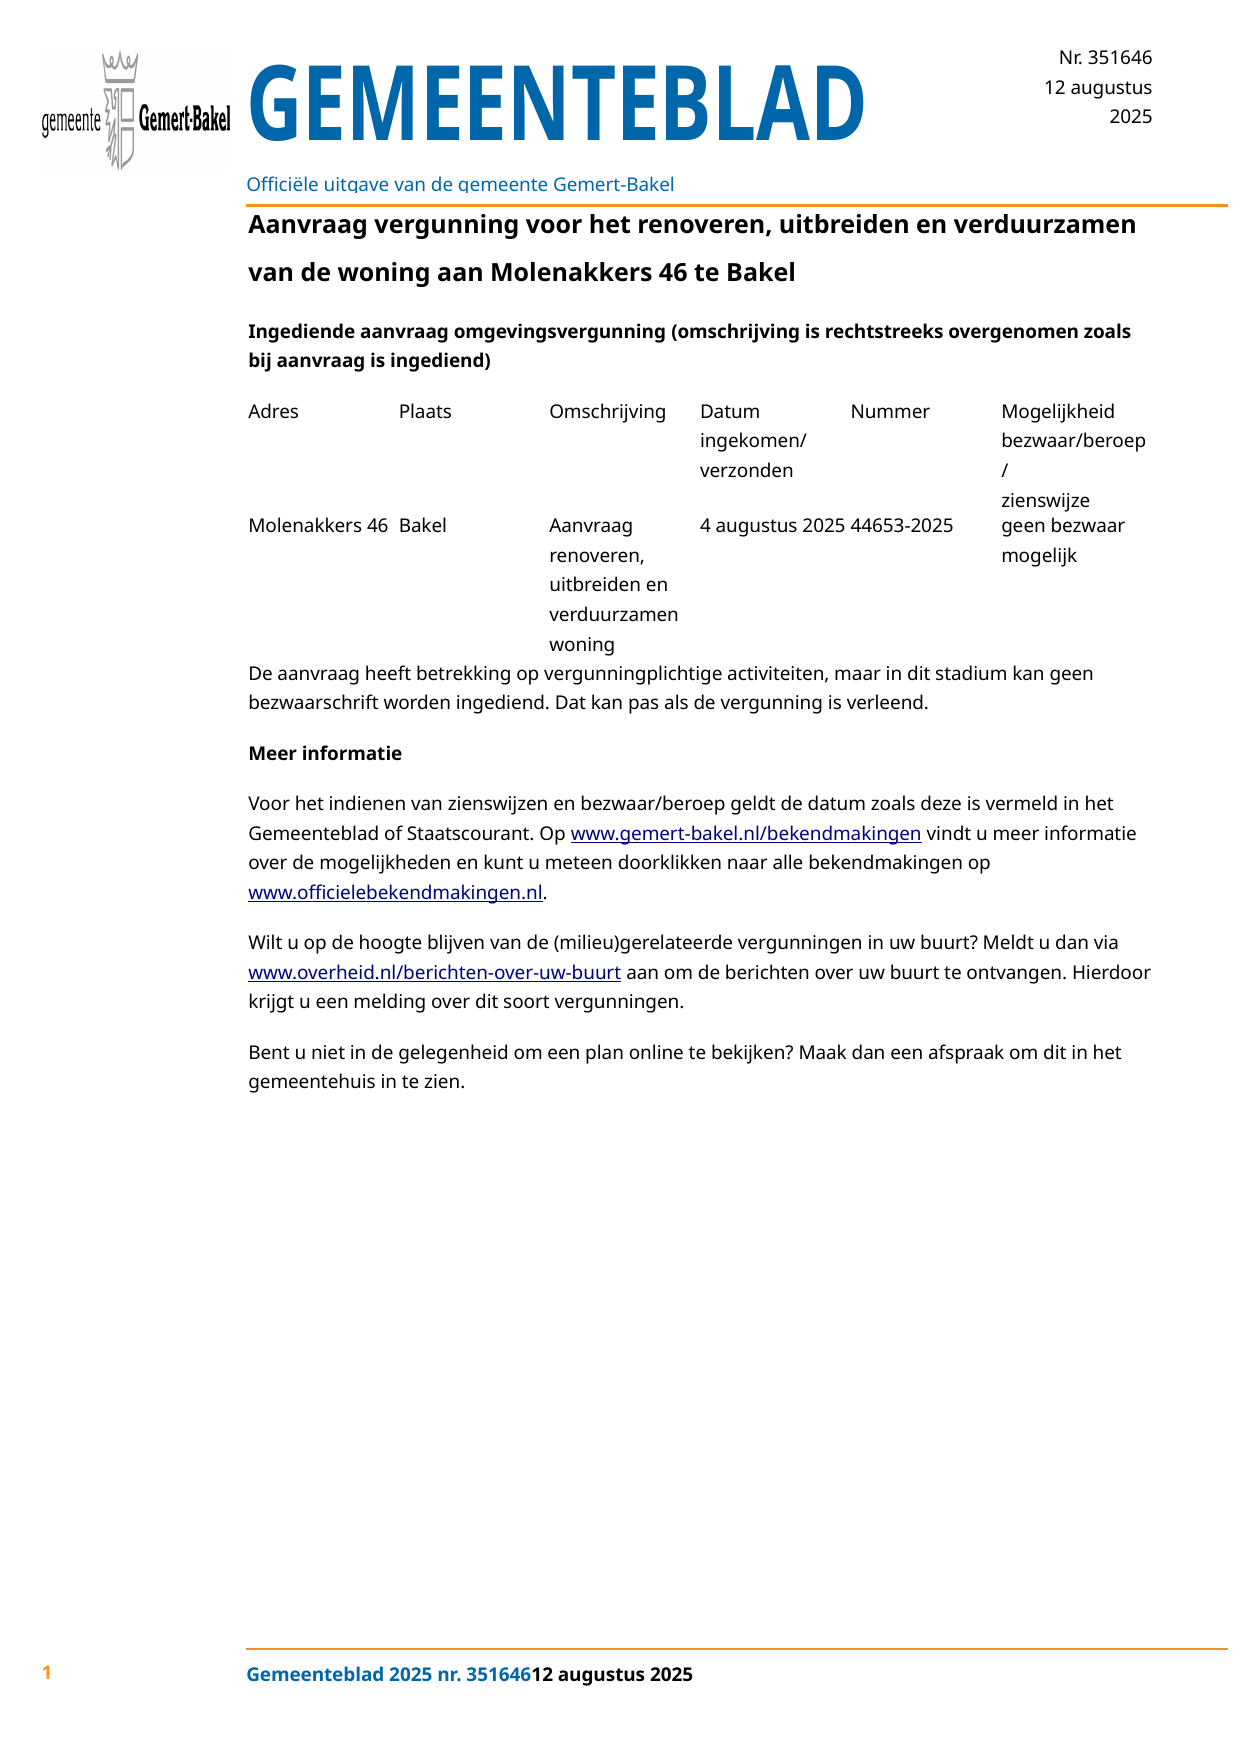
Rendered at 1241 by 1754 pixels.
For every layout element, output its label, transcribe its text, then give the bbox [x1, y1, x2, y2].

table_header Omschrijving [549, 398, 700, 512]
table_header Datum ingekomen/ verzonden [700, 398, 850, 512]
text Wilt u op de hoogte blijven van de (milieu)gerelateerde vergunningen in uw buurt? Meldt u dan via www.overheid.nl/berichten-over-uw-buurt aan om de berichten over uw buurt te ontvangen. Hierdoor krijgt u een melding over dit soort vergunningen. [248, 929, 1152, 1014]
table_cell Bakel [399, 513, 549, 657]
text Aanvraag vergunning voor het renoveren, uitbreiden en verduurzamen van de woning aan Molenakkers 46 te Bakel [248, 207, 1152, 288]
table_header Mogelijkheid bezwaar/beroep/ zienswijze [1001, 398, 1152, 512]
table_cell 4 augustus 2025 [700, 513, 850, 657]
text Meer informatie [248, 740, 1152, 766]
text De aanvraag heeft betrekking op vergunningplichtige activiteiten, maar in dit stadium kan geen bezwaarschrift worden ingediend. Dat kan pas als de vergunning is verleend. [248, 660, 1152, 715]
text Voor het indienen van zienswijzen en bezwaar/beroep geldt de datum zoals deze is vermeld in het Gemeenteblad of Staatscourant. Op www.gemert-bakel.nl/bekendmakingen vindt u meer informatie over de mogelijkheden en kunt u meteen doorklikken naar alle bekendmakingen op www.officielebekendmakingen.nl. [248, 790, 1152, 905]
table_header Adres [248, 398, 398, 512]
table_header Plaats [399, 398, 549, 512]
table_cell Molenakkers 46 [248, 513, 398, 657]
picture [41, 47, 231, 172]
text Bent u niet in de gelegenheid om een plan online te bekijken? Maak dan een afspraak om dit in het gemeentehuis in te zien. [248, 1039, 1152, 1094]
table_cell Aanvraag renoveren, uitbreiden en verduurzamen woning [549, 513, 700, 657]
table_cell geen bezwaar mogelijk [1001, 513, 1152, 657]
text Ingediende aanvraag omgevingsvergunning (omschrijving is rechtstreeks overgenomen zoals bij aanvraag is ingediend) [248, 318, 1152, 373]
table_header Nummer [850, 398, 1001, 512]
table_cell 44653-2025 [850, 513, 1001, 657]
